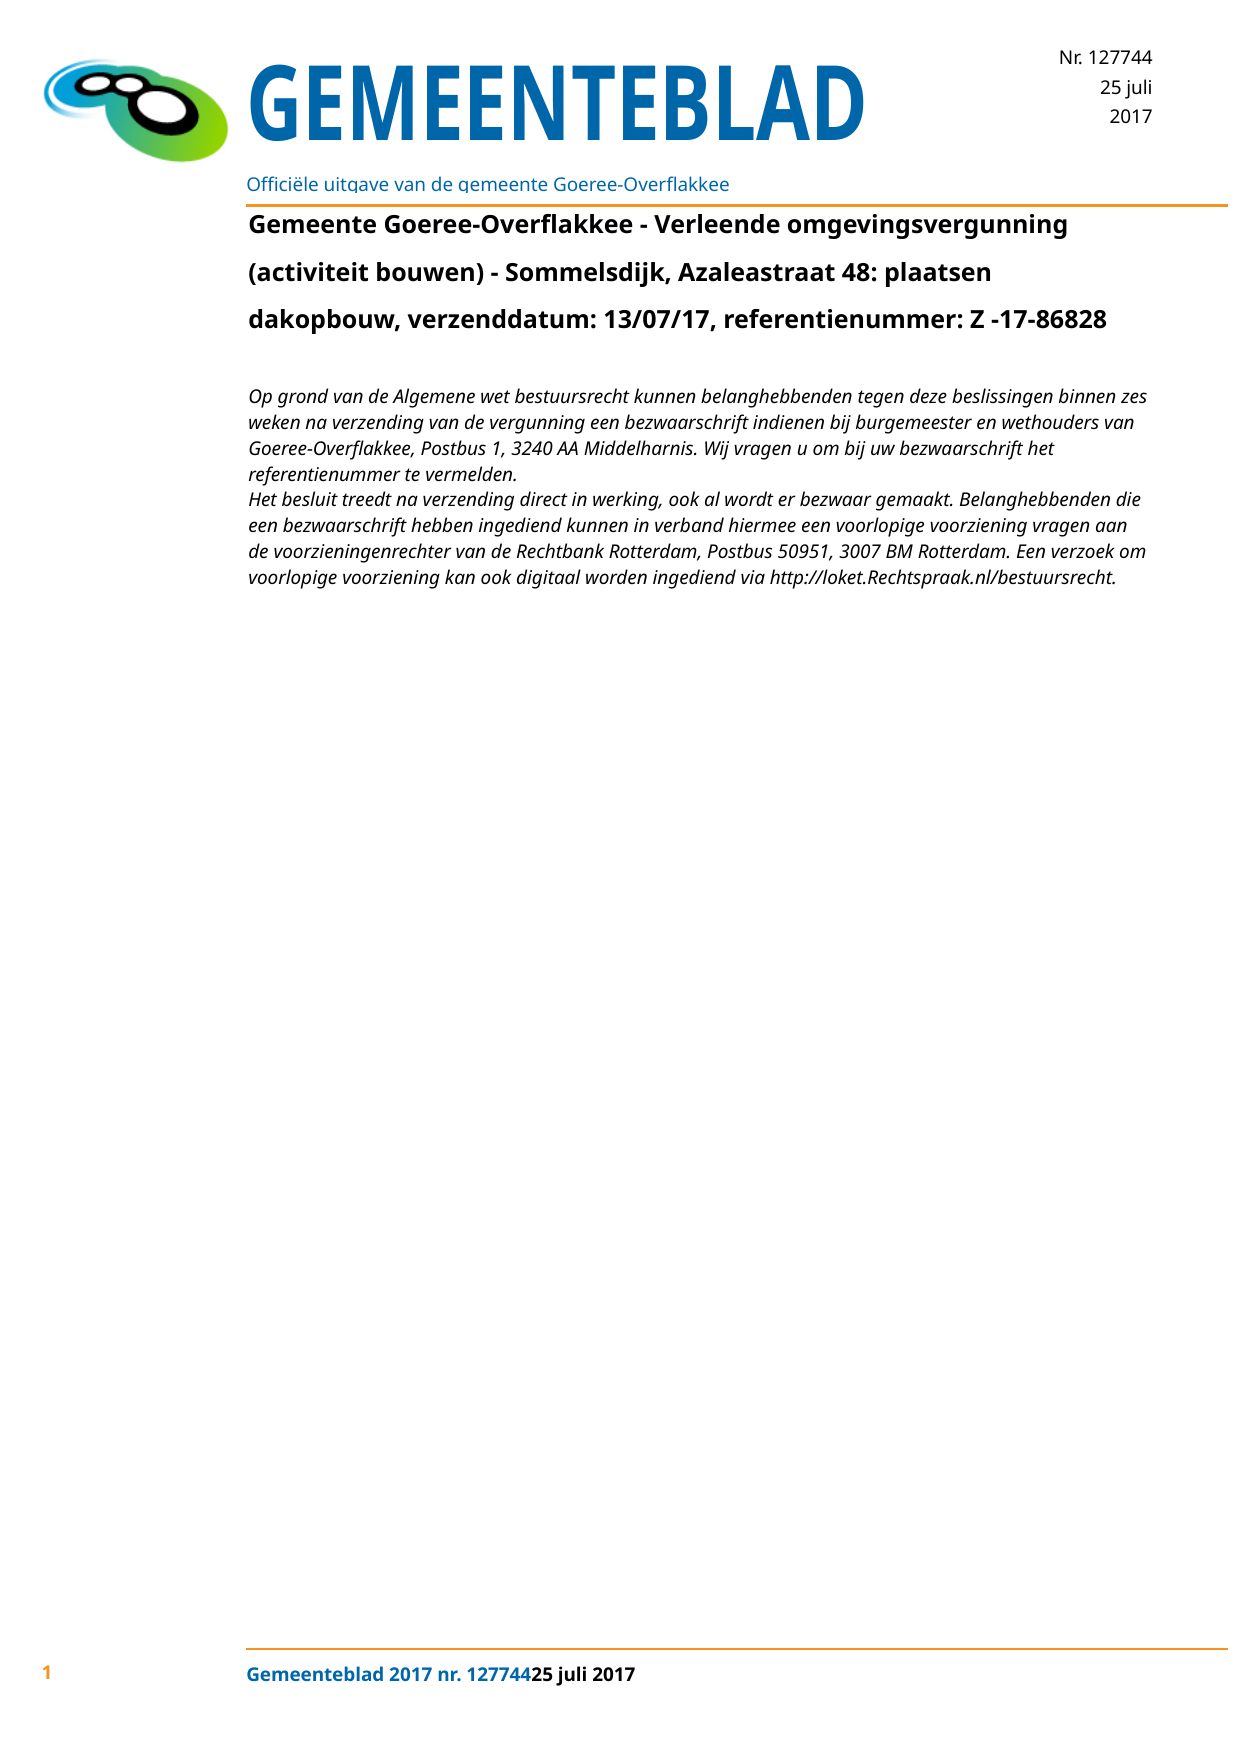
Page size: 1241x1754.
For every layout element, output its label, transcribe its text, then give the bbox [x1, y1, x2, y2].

picture [41, 47, 231, 172]
text Het besluit treedt na verzending direct in werking, ook al wordt er bezwaar gemaakt. Belanghebbenden die een bezwaarschrift hebben ingediend kunnen in verband hiermee een voorlopige voorziening vragen aan de voorzieningenrechter van de Rechtbank Rotterdam, Postbus 50951, 3007 BM Rotterdam. Een verzoek om voorlopige voorziening kan ook digitaal worden ingediend via http://loket.Rechtspraak.nl/bestuursrecht. [248, 487, 1152, 589]
text Gemeente Goeree-Overflakkee - Verleende omgevingsvergunning (activiteit bouwen) - Sommelsdijk, Azaleastraat 48: plaatsen dakopbouw, verzenddatum: 13/07/17, referentienummer: Z -17-86828 [248, 207, 1152, 336]
text Op grond van de Algemene wet bestuursrecht kunnen belanghebbenden tegen deze beslissingen binnen zes weken na verzending van de vergunning een bezwaarschrift indienen bij burgemeester en wethouders van Goeree-Overflakkee, Postbus 1, 3240 AA Middelharnis. Wij vragen u om bij uw bezwaarschrift het referentienummer te vermelden. [248, 384, 1152, 487]
